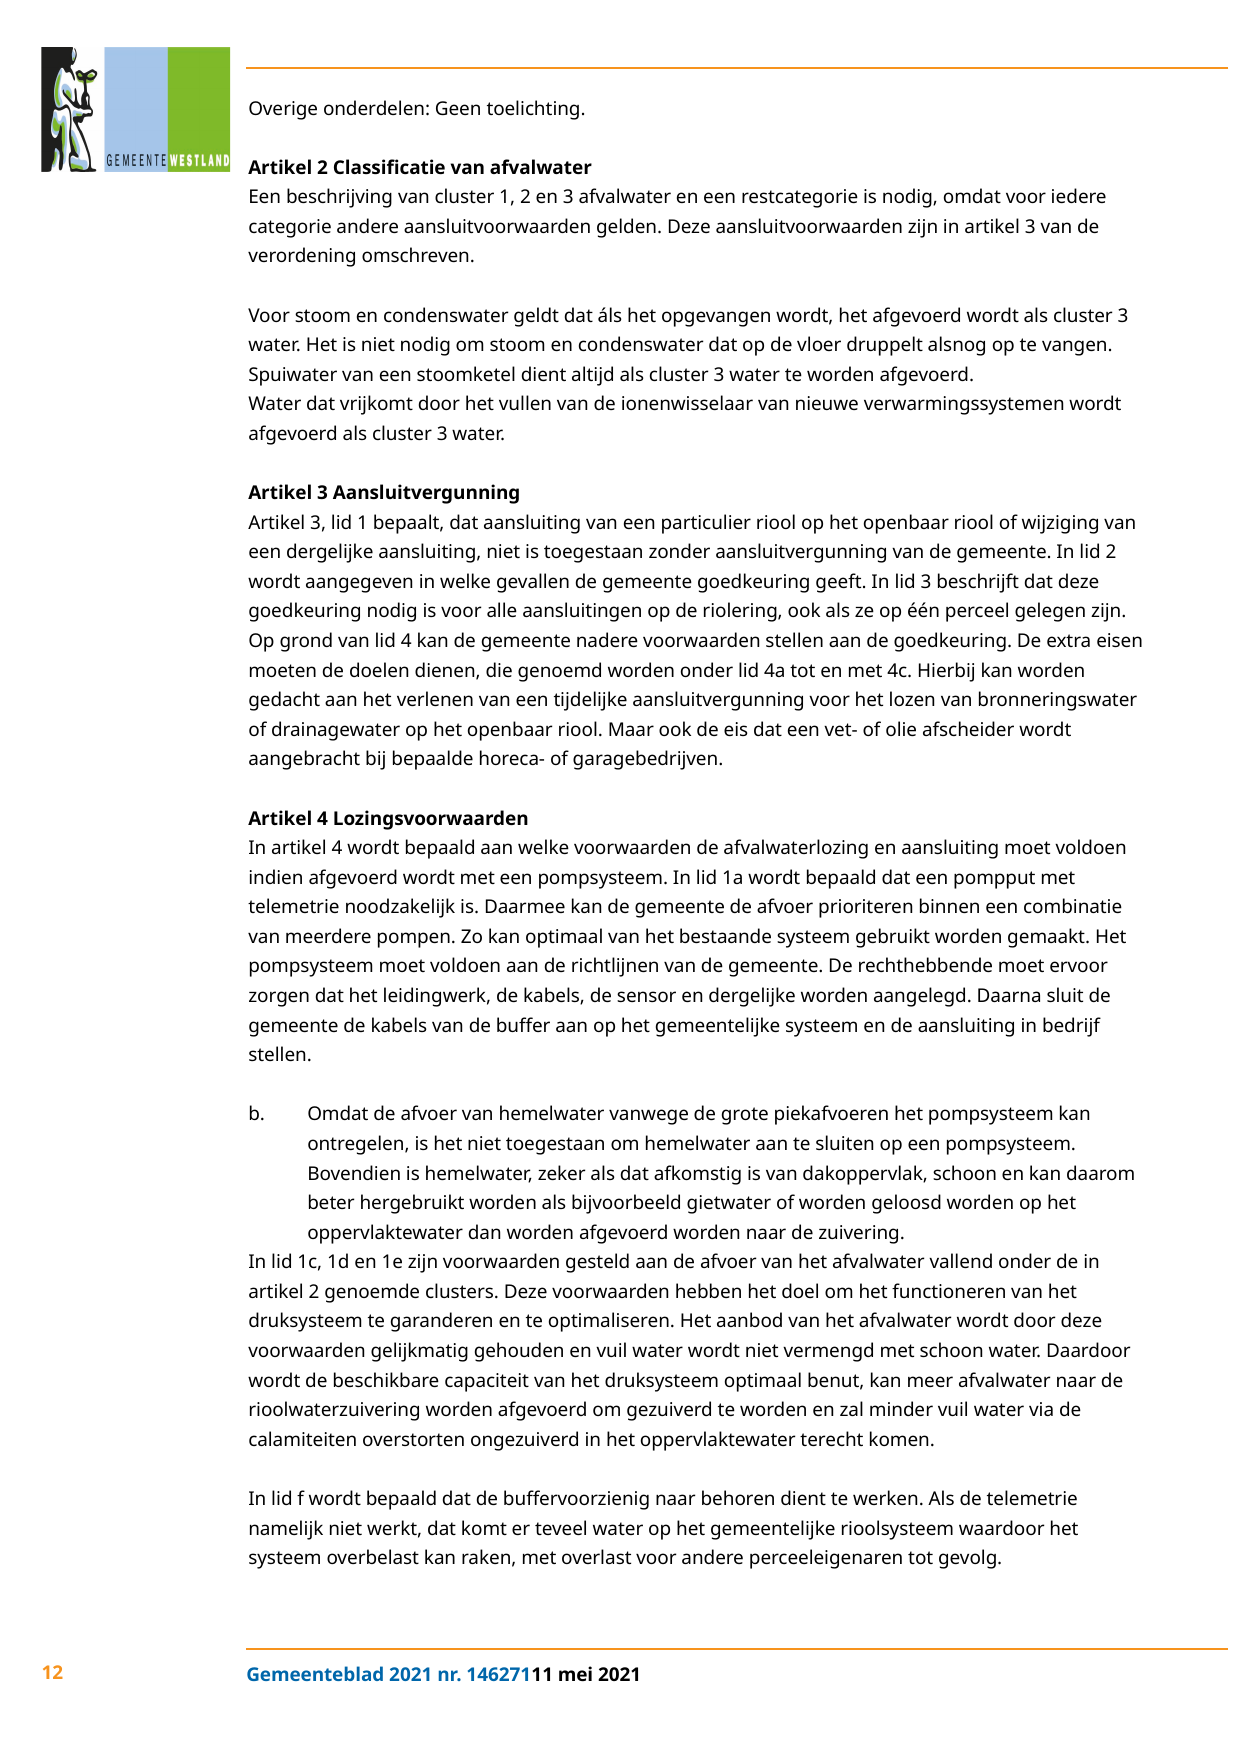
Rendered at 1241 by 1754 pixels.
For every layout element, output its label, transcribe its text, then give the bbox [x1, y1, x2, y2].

text Water dat vrijkomt door het vullen van de ionenwisselaar van nieuwe verwarmingssystemen wordt afgevoerd als cluster 3 water. [248, 391, 1152, 446]
picture [41, 47, 231, 172]
text Artikel 3, lid 1 bepaalt, dat aansluiting van een particulier riool op het openbaar riool of wijziging van een dergelijke aansluiting, niet is toegestaan zonder aansluitvergunning van de gemeente. In lid 2 wordt aangegeven in welke gevallen de gemeente goedkeuring geeft. In lid 3 beschrijft dat deze goedkeuring nodig is voor alle aansluitingen op de riolering, ook als ze op één perceel gelegen zijn. Op grond van lid 4 kan de gemeente nadere voorwaarden stellen aan de goedkeuring. De extra eisen moeten de doelen dienen, die genoemd worden onder lid 4a tot en met 4c. Hierbij kan worden gedacht aan het verlenen van een tijdelijke aansluitvergunning voor het lozen van bronneringswater of drainagewater op het openbaar riool. Maar ook de eis dat een vet- of olie afscheider wordt aangebracht bij bepaalde horeca- of garagebedrijven. [248, 509, 1152, 771]
text In artikel 4 wordt bepaald aan welke voorwaarden de afvalwaterlozing en aansluiting moet voldoen indien afgevoerd wordt met een pompsysteem. In lid 1a wordt bepaald dat een pompput met telemetrie noodzakelijk is. Daarmee kan de gemeente de afvoer prioriteren binnen een combinatie van meerdere pompen. Zo kan optimaal van het bestaande systeem gebruikt worden gemaakt. Het pompsysteem moet voldoen aan de richtlijnen van de gemeente. De rechthebbende moet ervoor zorgen dat het leidingwerk, de kabels, de sensor en dergelijke worden aangelegd. Daarna sluit de gemeente de kabels van de buffer aan op het gemeentelijke systeem en de aansluiting in bedrijf stellen. [248, 834, 1152, 1067]
text In lid 1c, 1d en 1e zijn voorwaarden gesteld aan de afvoer van het afvalwater vallend onder de in artikel 2 genoemde clusters. Deze voorwaarden hebben het doel om het functioneren van het druksysteem te garanderen en te optimaliseren. Het aanbod van het afvalwater wordt door deze voorwaarden gelijkmatig gehouden en vuil water wordt niet vermengd met schoon water. Daardoor wordt de beschikbare capaciteit van het druksysteem optimaal benut, kan meer afvalwater naar de rioolwaterzuivering worden afgevoerd om gezuiverd te worden en zal minder vuil water via de calamiteiten overstorten ongezuiverd in het oppervlaktewater terecht komen. [248, 1248, 1152, 1452]
text Artikel 3 Aansluitvergunning [248, 479, 1152, 505]
text Voor stoom en condenswater geldt dat áls het opgevangen wordt, het afgevoerd wordt als cluster 3 water. Het is niet nodig om stoom en condenswater dat op de vloer druppelt alsnog op te vangen. Spuiwater van een stoomketel dient altijd als cluster 3 water te worden afgevoerd. [248, 302, 1152, 387]
list Omdat de afvoer van hemelwater vanwege de grote piekafvoeren het pompsysteem kan ontregelen, is het niet toegestaan om hemelwater aan te sluiten op een pompsysteem. Bovendien is hemelwater, zeker als dat afkomstig is van dakoppervlak, schoon en kan daarom beter hergebruikt worden als bijvoorbeeld gietwater of worden geloosd worden op het oppervlaktewater dan worden afgevoerd worden naar de zuivering. [248, 1101, 1152, 1245]
text Artikel 4 Lozingsvoorwaarden [248, 805, 1152, 831]
text Overige onderdelen: Geen toelichting. [248, 95, 1152, 121]
text Artikel 2 Classificatie van afvalwater [248, 154, 1152, 180]
text Een beschrijving van cluster 1, 2 en 3 afvalwater en een restcategorie is nodig, omdat voor iedere categorie andere aansluitvoorwaarden gelden. Deze aansluitvoorwaarden zijn in artikel 3 van de verordening omschreven. [248, 183, 1152, 268]
text In lid f wordt bepaald dat de buffervoorzienig naar behoren dient te werken. Als de telemetrie namelijk niet werkt, dat komt er teveel water op het gemeentelijke rioolsysteem waardoor het systeem overbelast kan raken, met overlast voor andere perceeleigenaren tot gevolg. [248, 1485, 1152, 1570]
